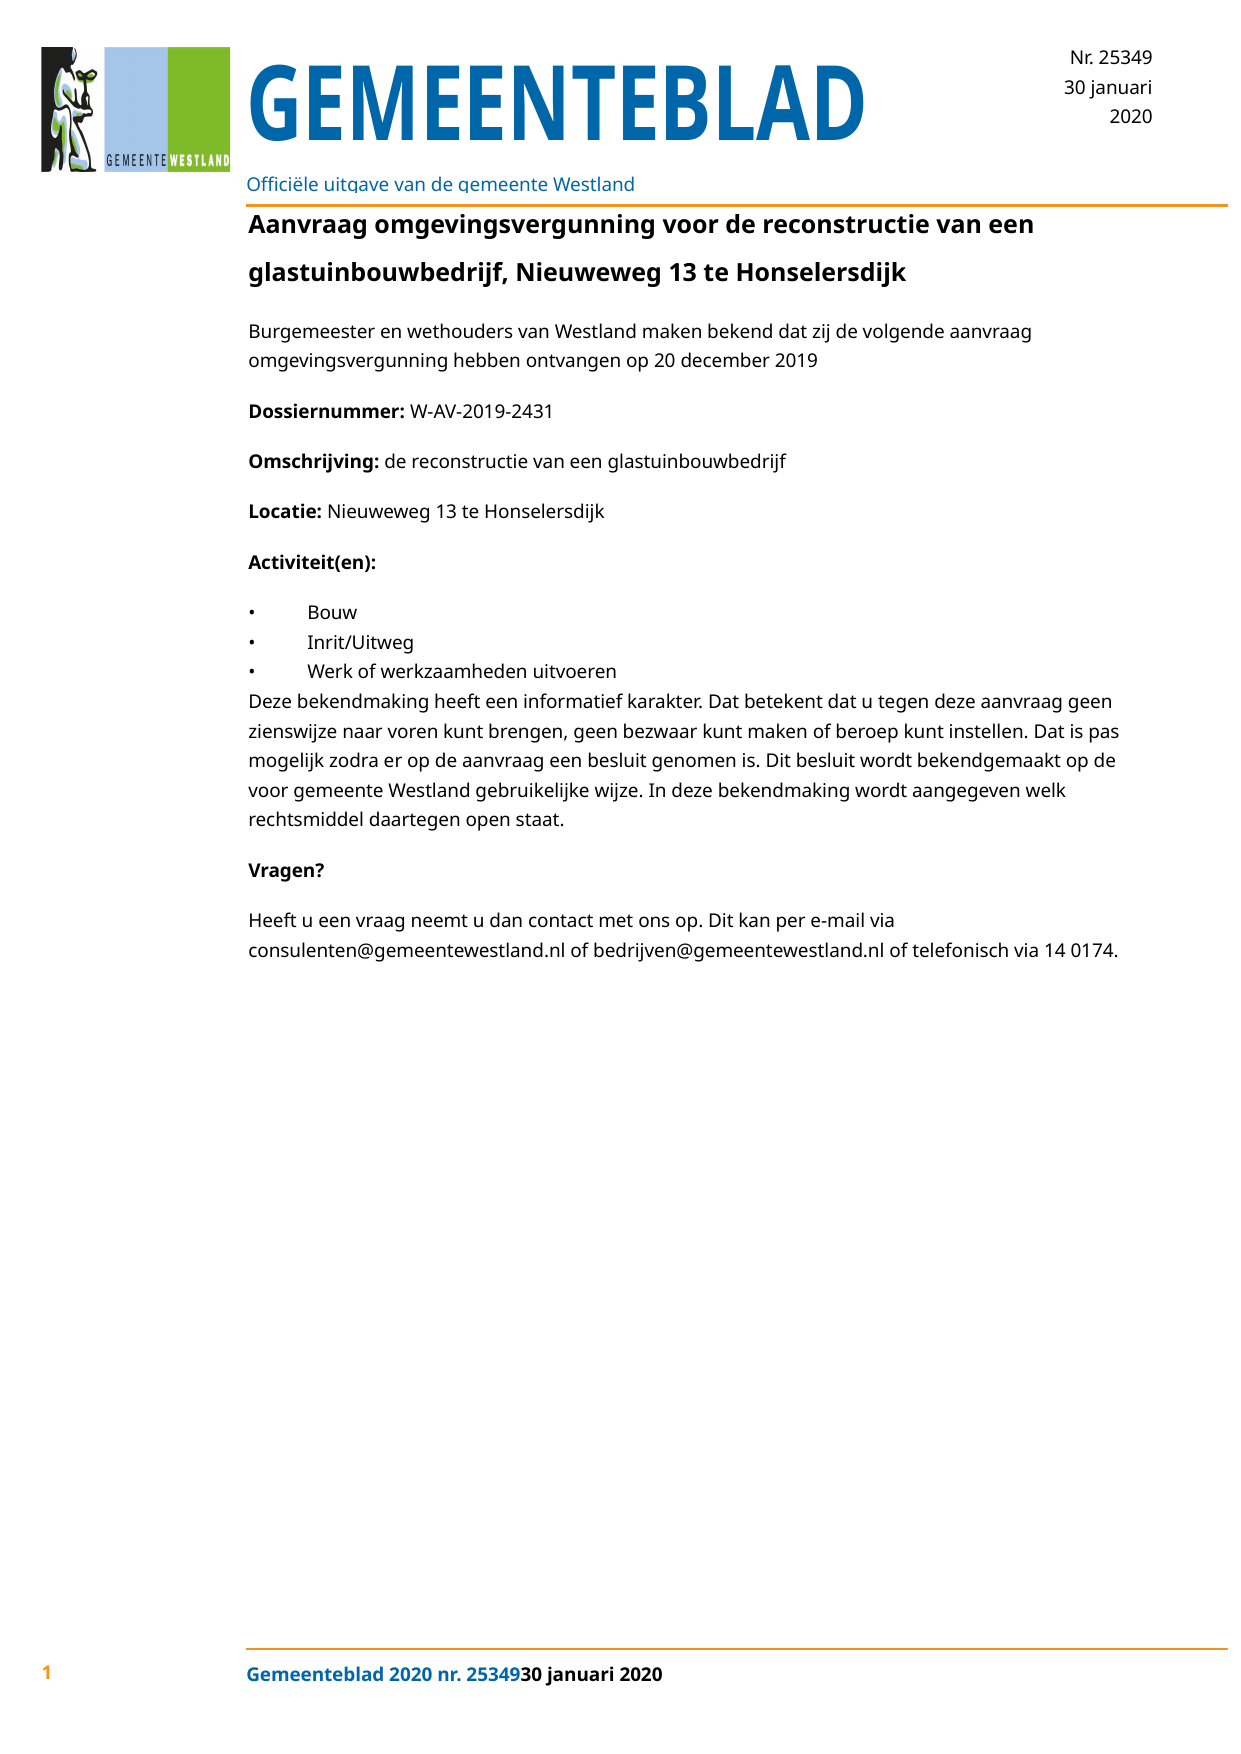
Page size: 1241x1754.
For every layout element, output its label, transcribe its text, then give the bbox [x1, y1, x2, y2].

text Omschrijving: de reconstructie van een glastuinbouwbedrijf [248, 448, 1152, 474]
list Werk of werkzaamheden uitvoeren [248, 659, 1152, 684]
list Bouw [248, 599, 1152, 625]
list Inrit/Uitweg [248, 629, 1152, 655]
text Vragen? [248, 857, 1152, 883]
text Deze bekendmaking heeft een informatief karakter. Dat betekent dat u tegen deze aanvraag geen zienswijze naar voren kunt brengen, geen bezwaar kunt maken of beroep kunt instellen. Dat is pas mogelijk zodra er op de aanvraag een besluit genomen is. Dit besluit wordt bekendgemaakt op de voor gemeente Westland gebruikelijke wijze. In deze bekendmaking wordt aangegeven welk rechtsmiddel daartegen open staat. [248, 688, 1152, 832]
text Activiteit(en): [248, 549, 1152, 575]
picture [41, 47, 231, 172]
text Aanvraag omgevingsvergunning voor de reconstructie van een glastuinbouwbedrijf, Nieuweweg 13 te Honselersdijk [248, 207, 1152, 288]
text Locatie: Nieuweweg 13 te Honselersdijk [248, 499, 1152, 524]
text Heeft u een vraag neemt u dan contact met ons op. Dit kan per e-mail via consulenten@gemeentewestland.nl of bedrijven@gemeentewestland.nl of telefonisch via 14 0174. [248, 907, 1152, 963]
text Dossiernummer: W-AV-2019-2431 [248, 398, 1152, 424]
text Burgemeester en wethouders van Westland maken bekend dat zij de volgende aanvraag omgevingsvergunning hebben ontvangen op 20 december 2019 [248, 318, 1152, 373]
